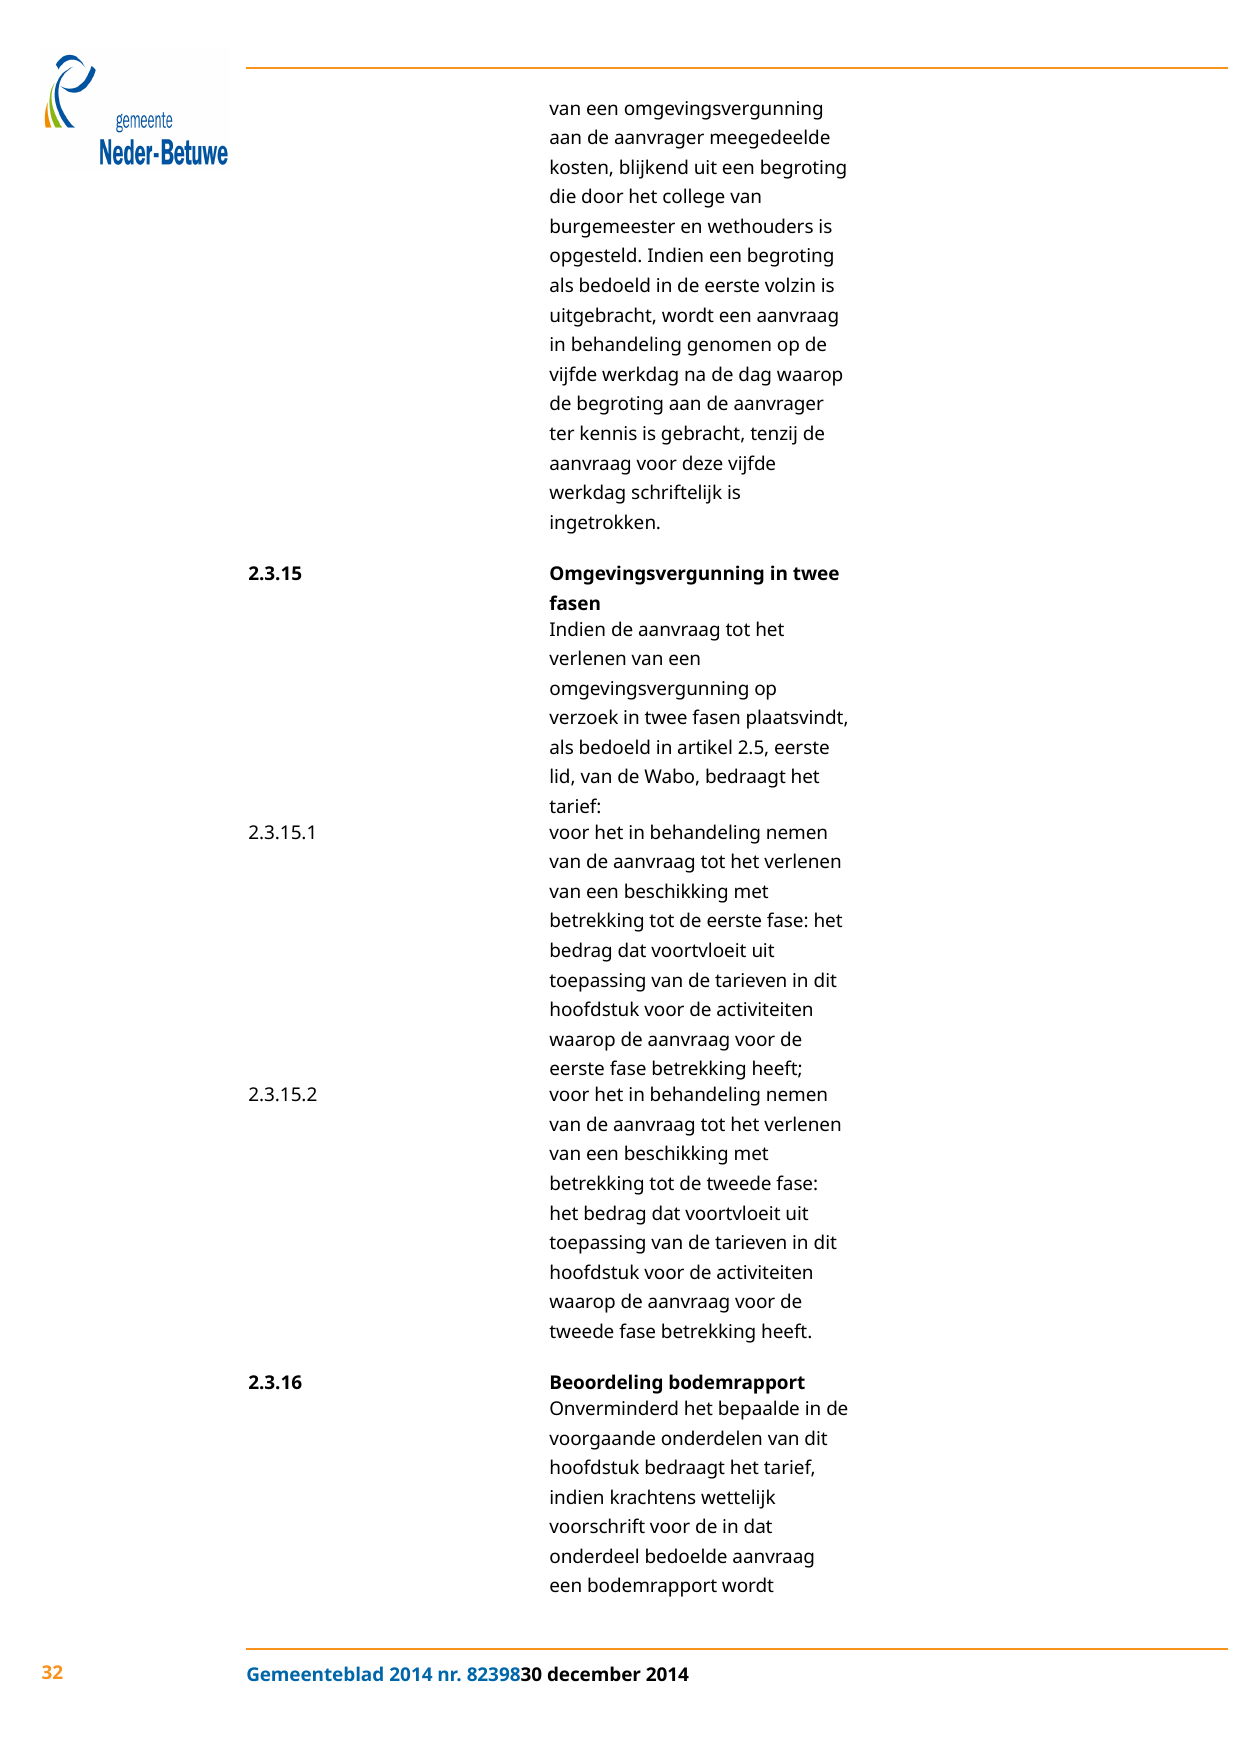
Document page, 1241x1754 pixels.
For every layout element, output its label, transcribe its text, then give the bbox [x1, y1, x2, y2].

table_cell [549, 1344, 850, 1369]
picture [41, 47, 231, 172]
table_cell [248, 95, 549, 535]
table_cell [850, 1370, 1152, 1395]
table_cell Beoordeling bodemrapport [549, 1370, 850, 1395]
table_cell [850, 1081, 1152, 1344]
table_cell [850, 95, 1152, 535]
table_cell Omgevingsvergunning in twee fasen [549, 560, 850, 616]
table_cell voor het in behandeling nemen van de aanvraag tot het verlenen van een beschikking met betrekking tot de tweede fase: het bedrag dat voortvloeit uit toepassing van de tarieven in dit hoofdstuk voor de activiteiten waarop de aanvraag voor de tweede fase betrekking heeft. [549, 1081, 850, 1344]
table_cell voor het in behandeling nemen van de aanvraag tot het verlenen van een beschikking met betrekking tot de eerste fase: het bedrag dat voortvloeit uit toepassing van de tarieven in dit hoofdstuk voor de activiteiten waarop de aanvraag voor de eerste fase betrekking heeft; [549, 819, 850, 1081]
table_cell 2.3.16 [248, 1370, 549, 1395]
table_cell [248, 616, 549, 819]
table_cell [850, 1395, 1152, 1598]
table_cell [850, 560, 1152, 616]
table_cell [850, 819, 1152, 1081]
table_cell Indien de aanvraag tot het verlenen van een omgevingsvergunning op verzoek in twee fasen plaatsvindt, als bedoeld in artikel 2.5, eerste lid, van de Wabo, bedraagt het tarief: [549, 616, 850, 819]
table_cell [850, 535, 1152, 560]
table_cell [850, 1344, 1152, 1369]
table_cell 2.3.15.1 [248, 819, 549, 1081]
table_cell [248, 535, 549, 560]
table_cell 2.3.15 [248, 560, 549, 616]
table_cell Onverminderd het bepaalde in de voorgaande onderdelen van dit hoofdstuk bedraagt het tarief, indien krachtens wettelijk voorschrift voor de in dat onderdeel bedoelde aanvraag een bodemrapport wordt [549, 1395, 850, 1598]
table_cell van een omgevingsvergunning aan de aanvrager meegedeelde kosten, blijkend uit een begroting die door het college van burgemeester en wethouders is opgesteld. Indien een begroting als bedoeld in de eerste volzin is uitgebracht, wordt een aanvraag in behandeling genomen op de vijfde werkdag na de dag waarop de begroting aan de aanvrager ter kennis is gebracht, tenzij de aanvraag voor deze vijfde werkdag schriftelijk is ingetrokken. [549, 95, 850, 535]
table_cell 2.3.15.2 [248, 1081, 549, 1344]
table_cell [850, 616, 1152, 819]
table_cell [549, 535, 850, 560]
table_cell [248, 1344, 549, 1369]
table_cell [248, 1395, 549, 1598]
